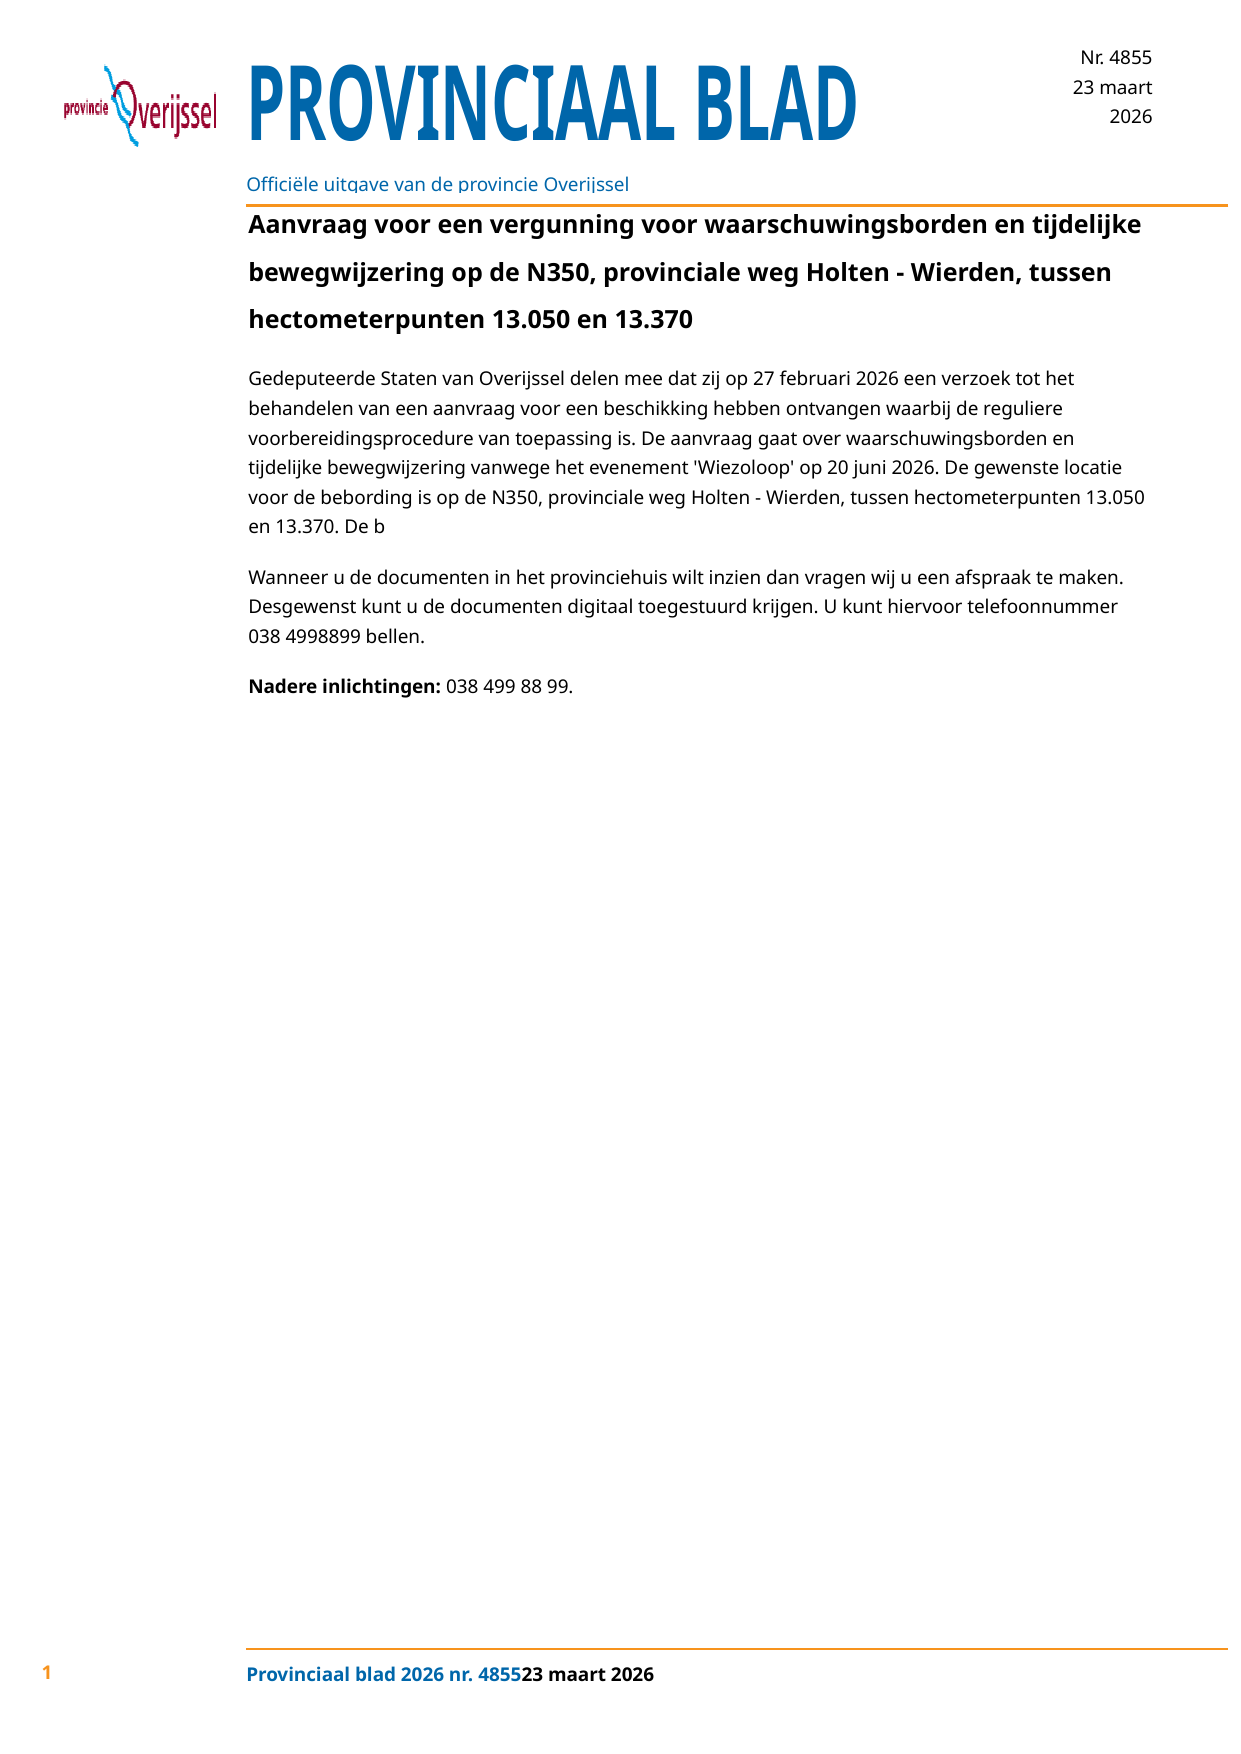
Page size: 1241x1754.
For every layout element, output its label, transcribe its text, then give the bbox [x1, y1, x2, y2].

text Gedeputeerde Staten van Overijssel delen mee dat zij op 27 februari 2026 een verzoek tot het behandelen van een aanvraag voor een beschikking hebben ontvangen waarbij de reguliere voorbereidingsprocedure van toepassing is. De aanvraag gaat over waarschuwingsborden en tijdelijke bewegwijzering vanwege het evenement 'Wiezoloop' op 20 juni 2026. De gewenste locatie voor de bebording is op de N350, provinciale weg Holten - Wierden, tussen hectometerpunten 13.050 en 13.370. De b [248, 366, 1152, 539]
text Nadere inlichtingen: 038 499 88 99. [248, 673, 1152, 699]
text Wanneer u de documenten in het provinciehuis wilt inzien dan vragen wij u een afspraak te maken. Desgewenst kunt u de documenten digitaal toegestuurd krijgen. U kunt hiervoor telefoonnummer 038 4998899 bellen. [248, 564, 1152, 649]
picture [41, 47, 231, 172]
text Aanvraag voor een vergunning voor waarschuwingsborden en tijdelijke bewegwijzering op de N350, provinciale weg Holten - Wierden, tussen hectometerpunten 13.050 en 13.370 [248, 207, 1152, 336]
